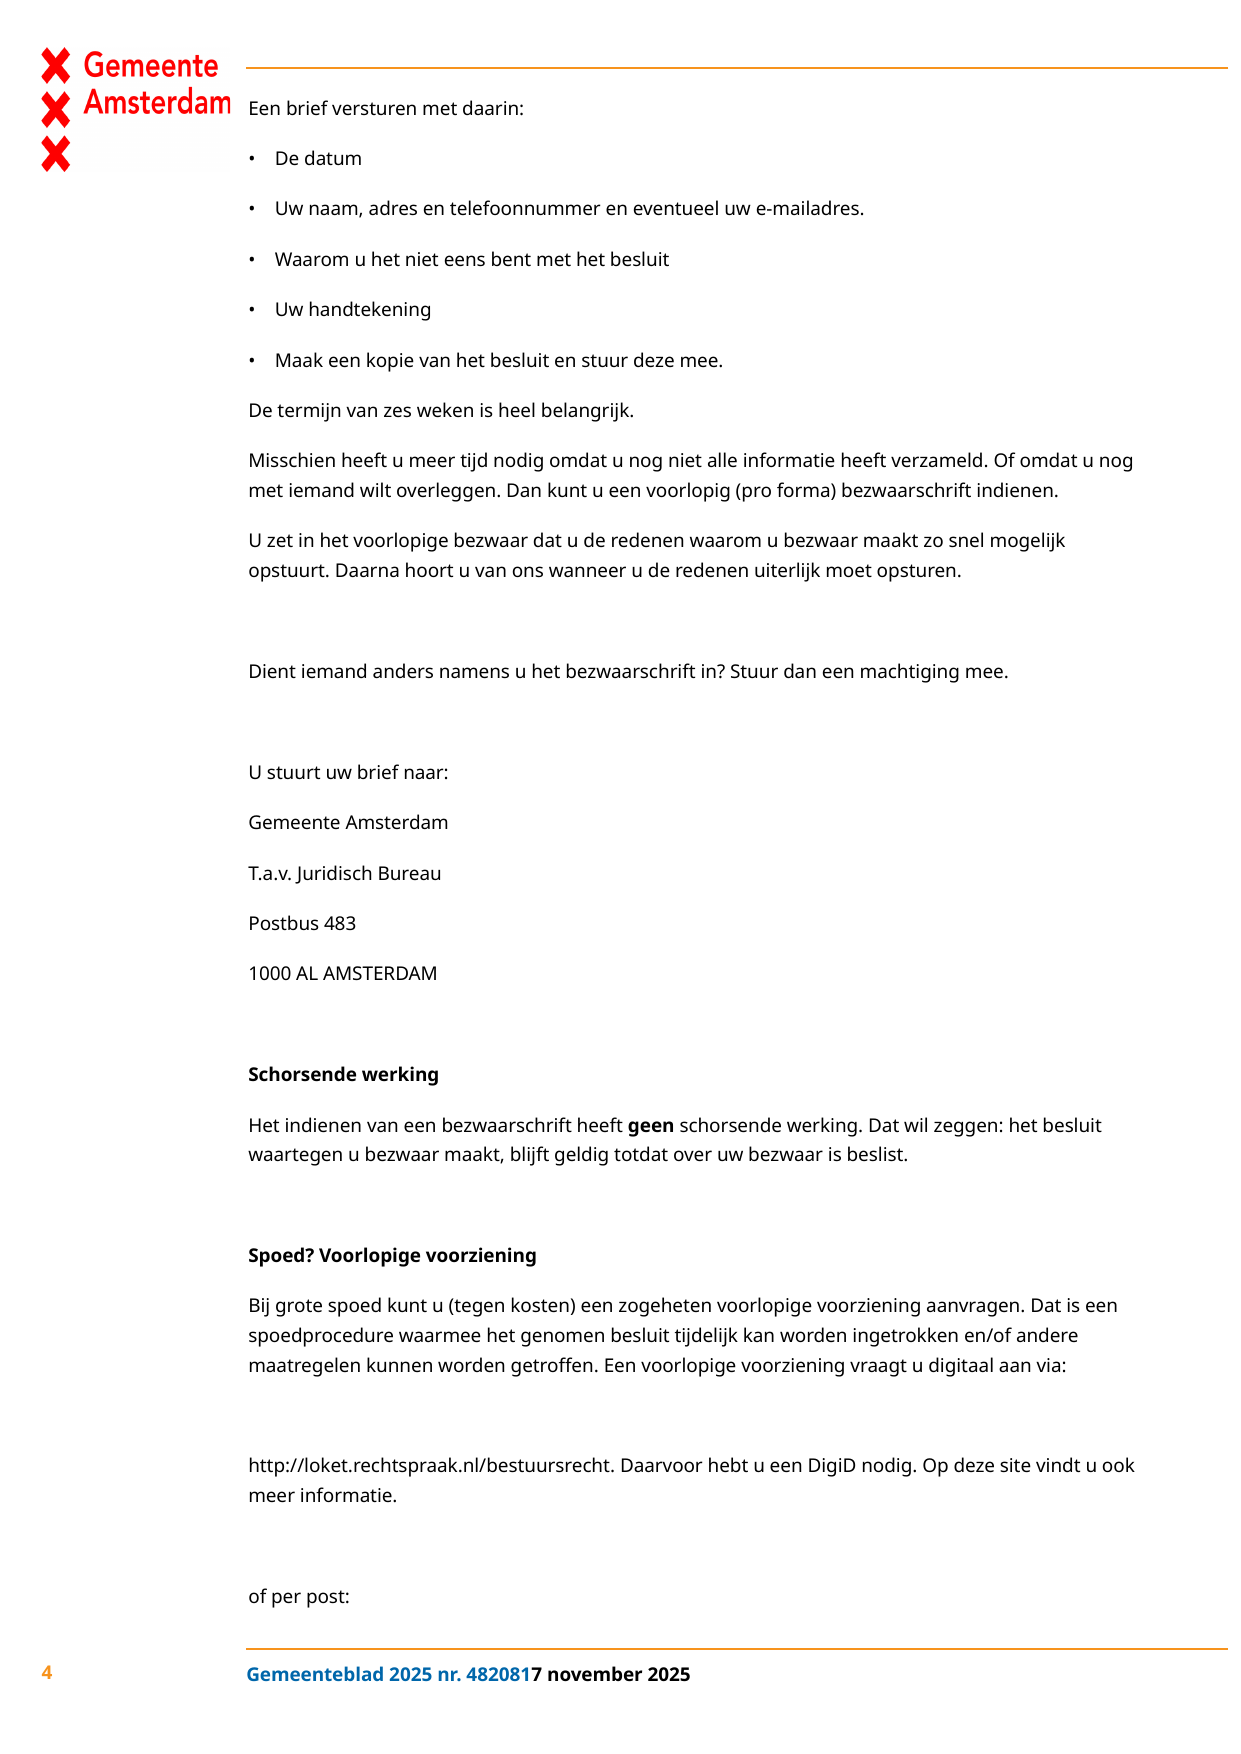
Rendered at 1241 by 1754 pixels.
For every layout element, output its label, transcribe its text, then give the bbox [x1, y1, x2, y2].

text T.a.v. Juridisch Bureau [248, 860, 1152, 886]
text • Maak een kopie van het besluit en stuur deze mee. [248, 347, 1152, 373]
text Een brief versturen met daarin: [248, 95, 1152, 121]
text • De datum [248, 145, 1152, 171]
picture [41, 47, 231, 172]
text http://loket.rechtspraak.nl/bestuursrecht. Daarvoor hebt u een DigiD nodig. Op deze site vindt u ook meer informatie. [248, 1453, 1152, 1508]
text Postbus 483 [248, 910, 1152, 936]
text • Uw naam, adres en telefoonnummer en eventueel uw e-mailadres. [248, 196, 1152, 221]
text • Waarom u het niet eens bent met het besluit [248, 246, 1152, 272]
text Dient iemand anders namens u het bezwaarschrift in? Stuur dan een machtiging mee. [248, 658, 1152, 684]
text 1000 AL AMSTERDAM [248, 961, 1152, 986]
text Het indienen van een bezwaarschrift heeft geen schorsende werking. Dat wil zeggen: het besluit waartegen u bezwaar maakt, blijft geldig totdat over uw bezwaar is beslist. [248, 1112, 1152, 1167]
text U zet in het voorlopige bezwaar dat u de redenen waarom u bezwaar maakt zo snel mogelijk opstuurt. Daarna hoort u van ons wanneer u de redenen uiterlijk moet opsturen. [248, 528, 1152, 583]
text Spoed? Voorlopige voorziening [248, 1242, 1152, 1268]
text Gemeente Amsterdam [248, 809, 1152, 835]
text De termijn van zes weken is heel belangrijk. [248, 397, 1152, 423]
text Misschien heeft u meer tijd nodig omdat u nog niet alle informatie heeft verzameld. Of omdat u nog met iemand wilt overleggen. Dan kunt u een voorlopig (pro forma) bezwaarschrift indienen. [248, 448, 1152, 503]
text Schorsende werking [248, 1061, 1152, 1087]
text U stuurt uw brief naar: [248, 759, 1152, 785]
text of per post: [248, 1583, 1152, 1609]
text Bij grote spoed kunt u (tegen kosten) een zogeheten voorlopige voorziening aanvragen. Dat is een spoedprocedure waarmee het genomen besluit tijdelijk kan worden ingetrokken en/of andere maatregelen kunnen worden getroffen. Een voorlopige voorziening vraagt u digitaal aan via: [248, 1293, 1152, 1378]
text • Uw handtekening [248, 296, 1152, 322]
